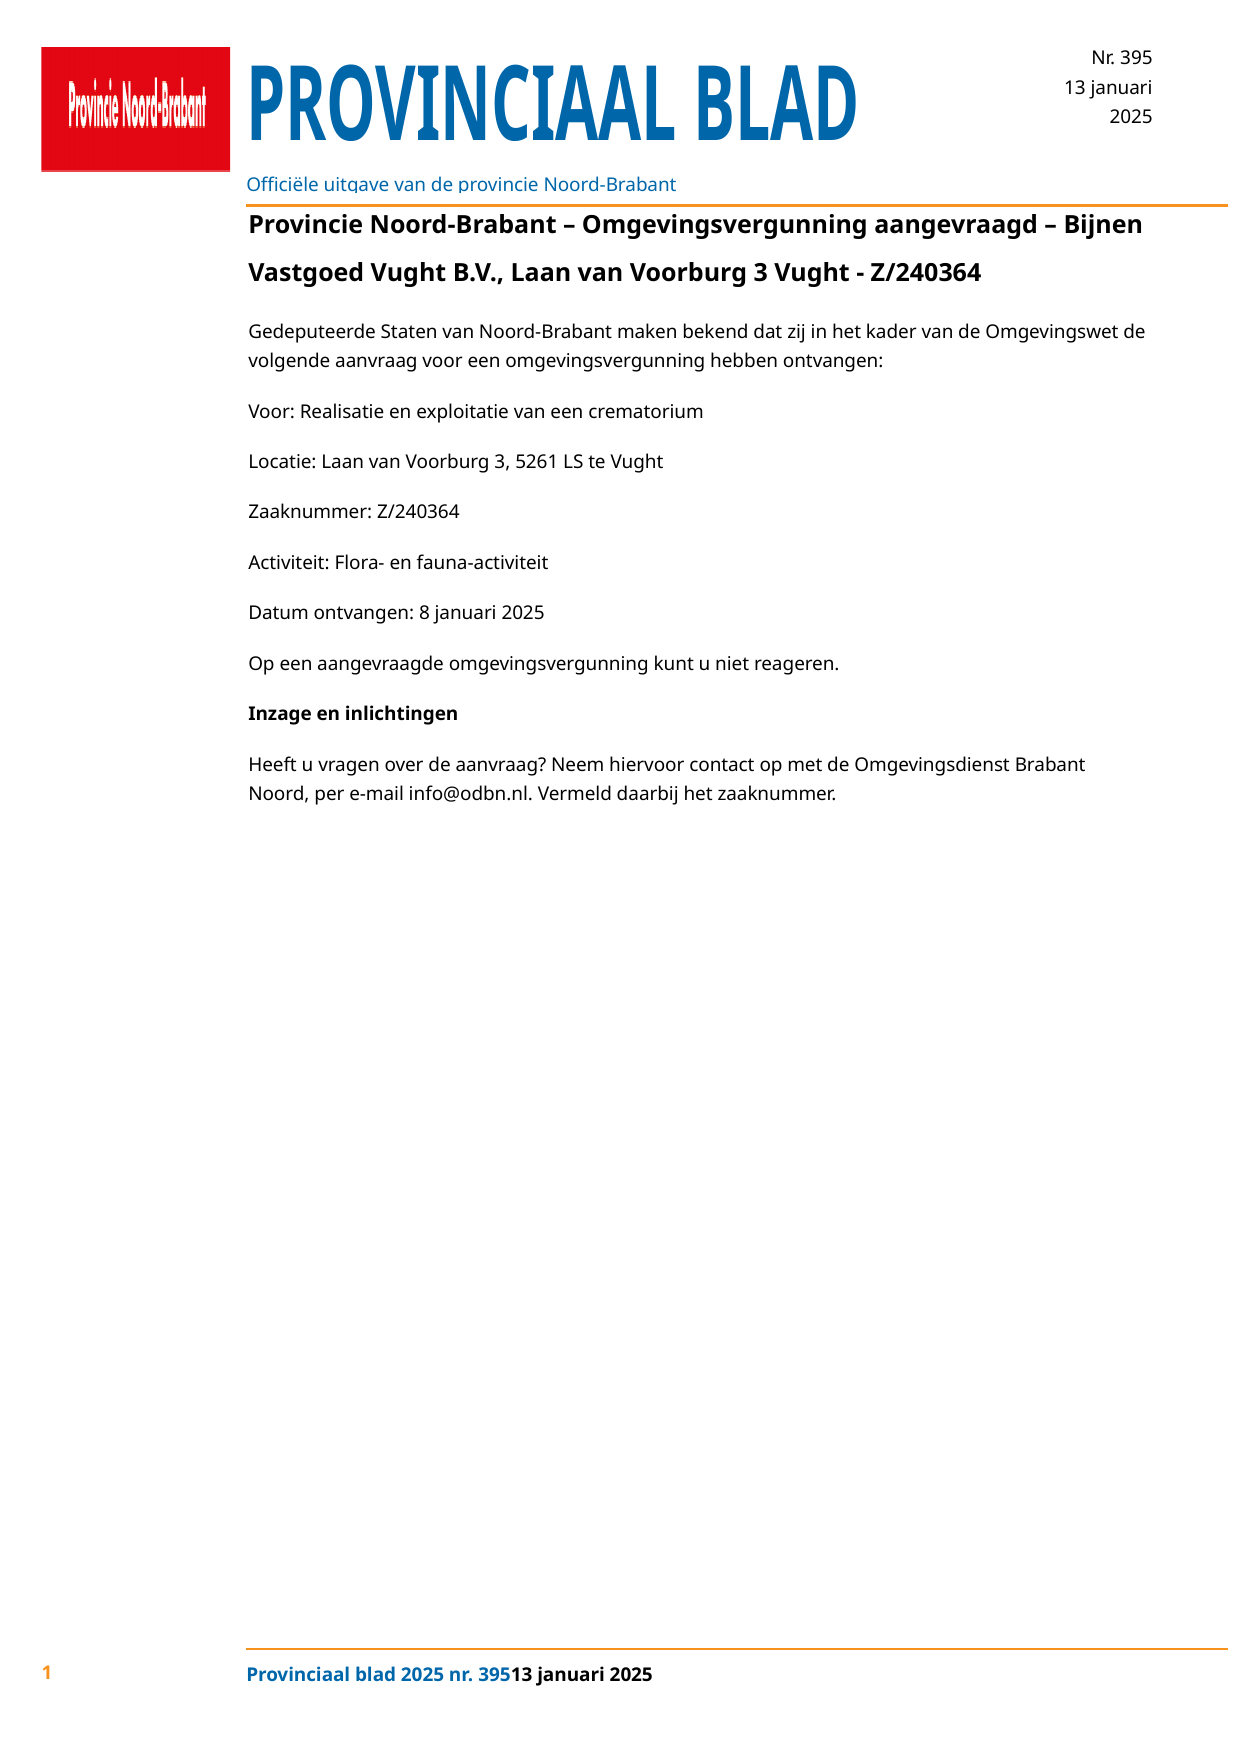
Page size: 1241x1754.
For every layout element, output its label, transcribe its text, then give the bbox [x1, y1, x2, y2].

text Gedeputeerde Staten van Noord-Brabant maken bekend dat zij in het kader van de Omgevingswet de volgende aanvraag voor een omgevingsvergunning hebben ontvangen: [248, 318, 1152, 373]
text Datum ontvangen: 8 januari 2025 [248, 599, 1152, 625]
picture [41, 47, 231, 172]
text Inzage en inlichtingen [248, 700, 1152, 726]
text Heeft u vragen over de aanvraag? Neem hiervoor contact op met de Omgevingsdienst Brabant Noord, per e-mail info@odbn.nl. Vermeld daarbij het zaaknummer. [248, 751, 1152, 806]
text Locatie: Laan van Voorburg 3, 5261 LS te Vught [248, 448, 1152, 474]
text Voor: Realisatie en exploitatie van een crematorium [248, 398, 1152, 424]
text Activiteit: Flora- en fauna-activiteit [248, 549, 1152, 575]
text Op een aangevraagde omgevingsvergunning kunt u niet reageren. [248, 650, 1152, 676]
text Provincie Noord-Brabant – Omgevingsvergunning aangevraagd – Bijnen Vastgoed Vught B.V., Laan van Voorburg 3 Vught - Z/240364 [248, 207, 1152, 288]
text Zaaknummer: Z/240364 [248, 499, 1152, 524]
